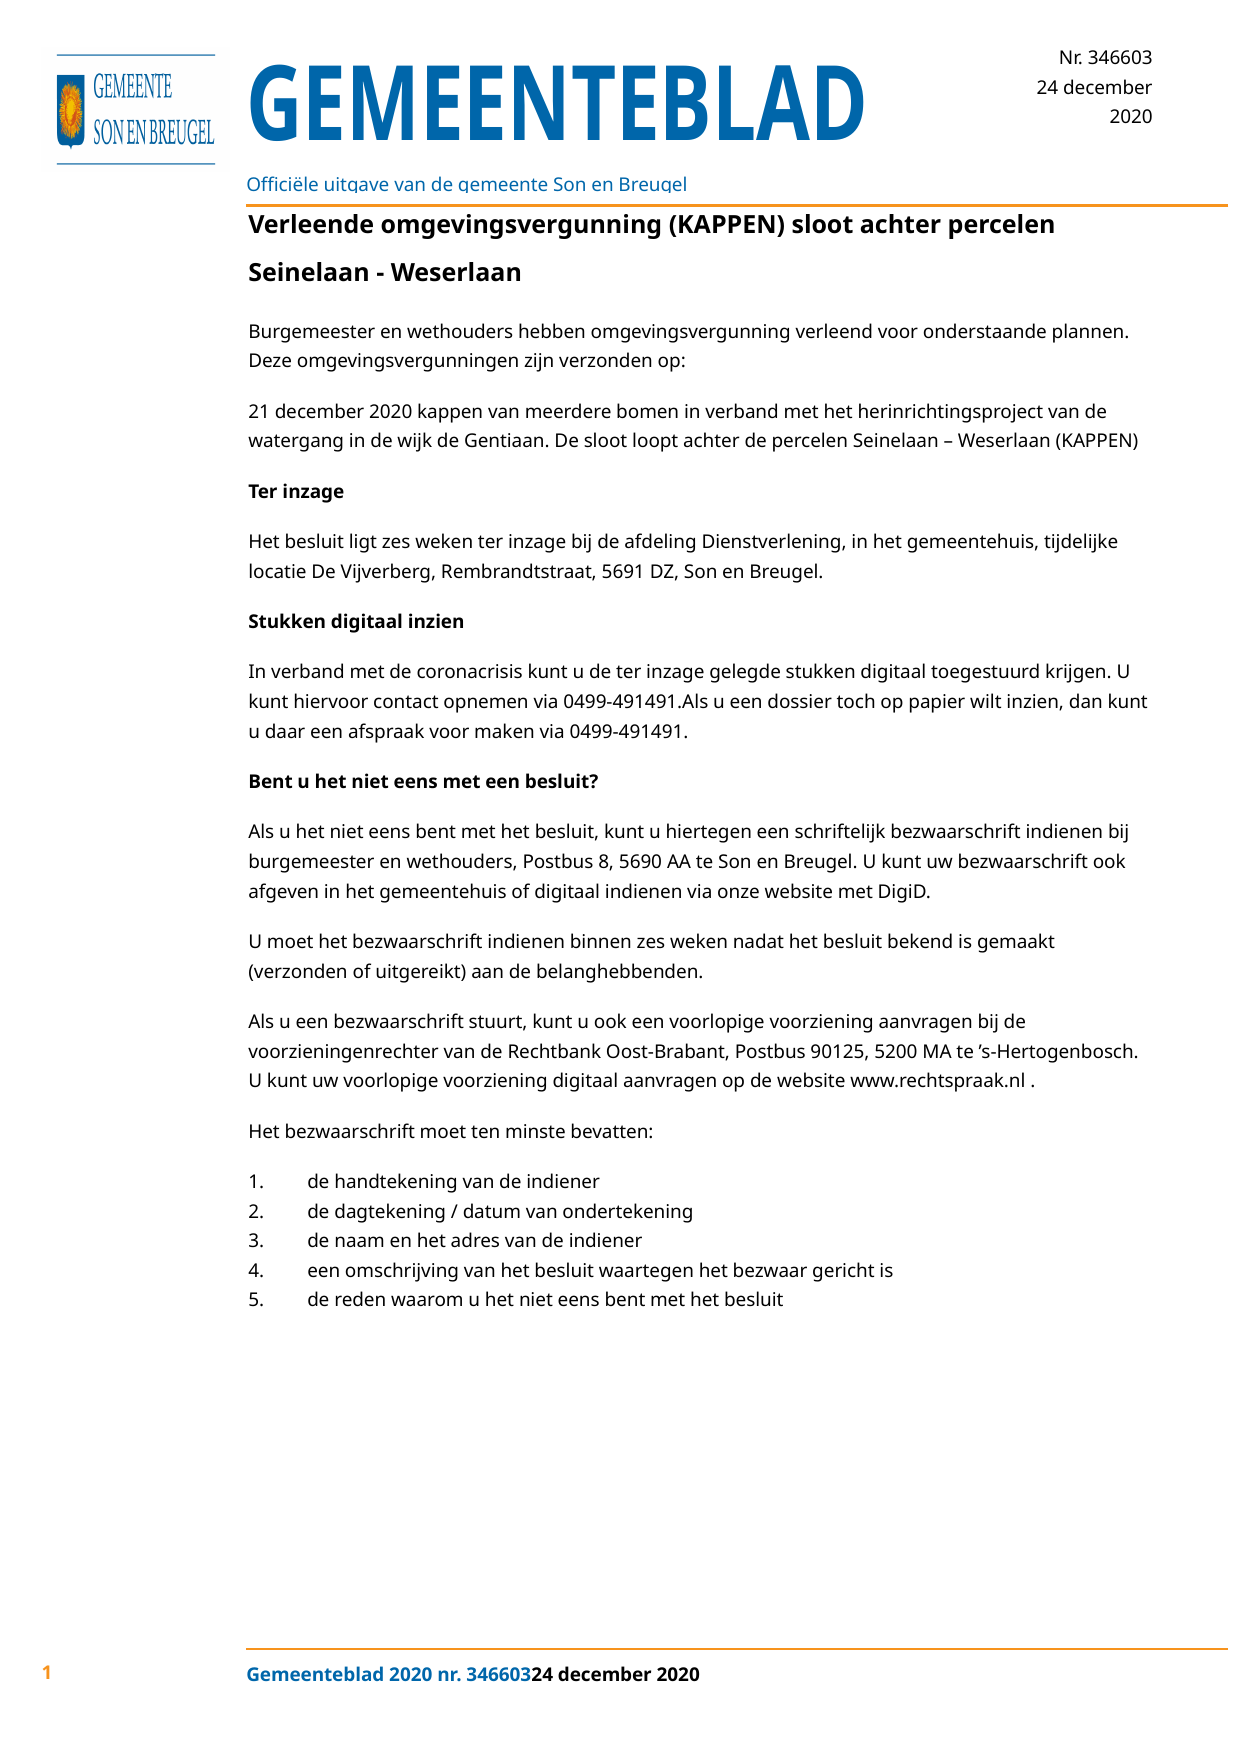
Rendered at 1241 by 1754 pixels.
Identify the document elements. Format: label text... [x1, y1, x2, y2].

list de handtekening van de indiener [248, 1168, 1152, 1194]
picture [41, 47, 231, 172]
text Verleende omgevingsvergunning (KAPPEN) sloot achter percelen Seinelaan - Weserlaan [248, 207, 1152, 288]
text Burgemeester en wethouders hebben omgevingsvergunning verleend voor onderstaande plannen. Deze omgevingsvergunningen zijn verzonden op: [248, 318, 1152, 373]
text Stukken digitaal inzien [248, 608, 1152, 634]
text Bent u het niet eens met een besluit? [248, 768, 1152, 794]
text In verband met de coronacrisis kunt u de ter inzage gelegde stukken digitaal toegestuurd krijgen. U kunt hiervoor contact opnemen via 0499-491491.Als u een dossier toch op papier wilt inzien, dan kunt u daar een afspraak voor maken via 0499-491491. [248, 659, 1152, 744]
text 21 december 2020 kappen van meerdere bomen in verband met het herinrichtingsproject van de watergang in de wijk de Gentiaan. De sloot loopt achter de percelen Seinelaan – Weserlaan (KAPPEN) [248, 398, 1152, 453]
list een omschrijving van het besluit waartegen het bezwaar gericht is [248, 1257, 1152, 1283]
text Het bezwaarschrift moet ten minste bevatten: [248, 1118, 1152, 1144]
text Het besluit ligt zes weken ter inzage bij de afdeling Dienstverlening, in het gemeentehuis, tijdelijke locatie De Vijverberg, Rembrandtstraat, 5691 DZ, Son en Breugel. [248, 528, 1152, 584]
text Als u een bezwaarschrift stuurt, kunt u ook een voorlopige voorziening aanvragen bij de voorzieningenrechter van de Rechtbank Oost-Brabant, Postbus 90125, 5200 MA te ’s-Hertogenbosch. U kunt uw voorlopige voorziening digitaal aanvragen op de website www.rechtspraak.nl . [248, 1008, 1152, 1093]
text Ter inzage [248, 478, 1152, 504]
list de naam en het adres van de indiener [248, 1227, 1152, 1253]
list de dagtekening / datum van ondertekening [248, 1198, 1152, 1224]
text Als u het niet eens bent met het besluit, kunt u hiertegen een schriftelijk bezwaarschrift indienen bij burgemeester en wethouders, Postbus 8, 5690 AA te Son en Breugel. U kunt uw bezwaarschrift ook afgeven in het gemeentehuis of digitaal indienen via onze website met DigiD. [248, 819, 1152, 904]
list de reden waarom u het niet eens bent met het besluit [248, 1287, 1152, 1312]
text U moet het bezwaarschrift indienen binnen zes weken nadat het besluit bekend is gemaakt (verzonden of uitgereikt) aan de belanghebbenden. [248, 928, 1152, 984]
